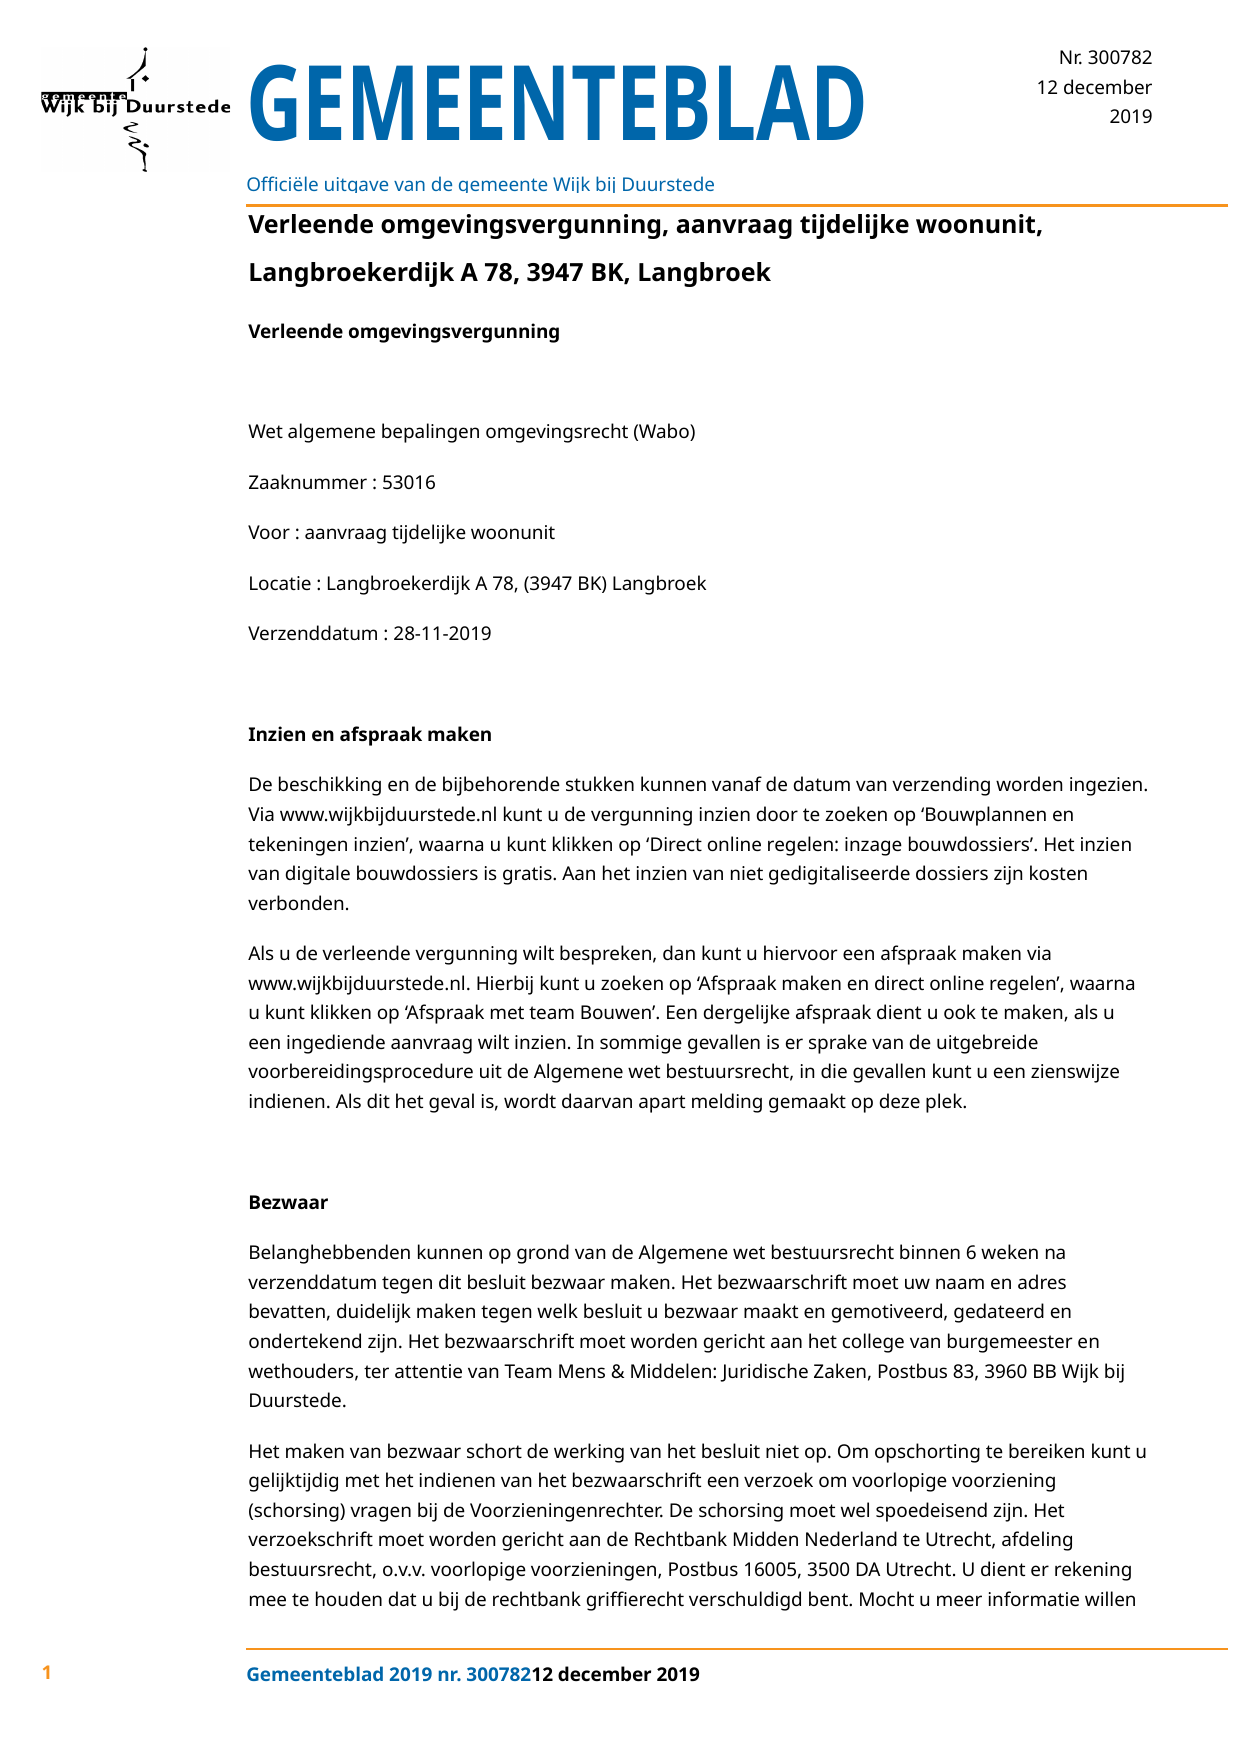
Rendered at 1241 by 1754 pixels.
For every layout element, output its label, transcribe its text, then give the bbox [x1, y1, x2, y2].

text Voor : aanvraag tijdelijke woonunit [248, 519, 1152, 545]
text Als u de verleende vergunning wilt bespreken, dan kunt u hiervoor een afspraak maken via www.wijkbijduurstede.nl. Hierbij kunt u zoeken op ‘Afspraak maken en direct online regelen’, waarna u kunt klikken op ‘Afspraak met team Bouwen’. Een dergelijke afspraak dient u ook te maken, als u een ingediende aanvraag wilt inzien. In sommige gevallen is er sprake van de uitgebreide voorbereidingsprocedure uit de Algemene wet bestuursrecht, in die gevallen kunt u een zienswijze indienen. Als dit het geval is, wordt daarvan apart melding gemaakt op deze plek. [248, 940, 1152, 1114]
text Locatie : Langbroekerdijk A 78, (3947 BK) Langbroek [248, 570, 1152, 596]
text Inzien en afspraak maken [248, 721, 1152, 747]
text Verleende omgevingsvergunning [248, 318, 1152, 344]
text Wet algemene bepalingen omgevingsrecht (Wabo) [248, 419, 1152, 444]
text Verleende omgevingsvergunning, aanvraag tijdelijke woonunit, Langbroekerdijk A 78, 3947 BK, Langbroek [248, 207, 1152, 288]
text Bezwaar [248, 1189, 1152, 1215]
text Het maken van bezwaar schort de werking van het besluit niet op. Om opschorting te bereiken kunt u gelijktijdig met het indienen van het bezwaarschrift een verzoek om voorlopige voorziening (schorsing) vragen bij de Voorzieningenrechter. De schorsing moet wel spoedeisend zijn. Het verzoekschrift moet worden gericht aan de Rechtbank Midden Nederland te Utrecht, afdeling bestuursrecht, o.v.v. voorlopige voorzieningen, Postbus 16005, 3500 DA Utrecht. U dient er rekening mee te houden dat u bij de rechtbank griffierecht verschuldigd bent. Mocht u meer informatie willen [248, 1438, 1152, 1612]
picture [41, 47, 231, 172]
text Zaaknummer : 53016 [248, 469, 1152, 495]
text Verzenddatum : 28-11-2019 [248, 620, 1152, 646]
text Belanghebbenden kunnen op grond van de Algemene wet bestuursrecht binnen 6 weken na verzenddatum tegen dit besluit bezwaar maken. Het bezwaarschrift moet uw naam en adres bevatten, duidelijk maken tegen welk besluit u bezwaar maakt en gemotiveerd, gedateerd en ondertekend zijn. Het bezwaarschrift moet worden gericht aan het college van burgemeester en wethouders, ter attentie van Team Mens & Middelen: Juridische Zaken, Postbus 83, 3960 BB Wijk bij Duurstede. [248, 1239, 1152, 1413]
text De beschikking en de bijbehorende stukken kunnen vanaf de datum van verzending worden ingezien. Via www.wijkbijduurstede.nl kunt u de vergunning inzien door te zoeken op ‘Bouwplannen en tekeningen inzien’, waarna u kunt klikken op ‘Direct online regelen: inzage bouwdossiers’. Het inzien van digitale bouwdossiers is gratis. Aan het inzien van niet gedigitaliseerde dossiers zijn kosten verbonden. [248, 772, 1152, 916]
